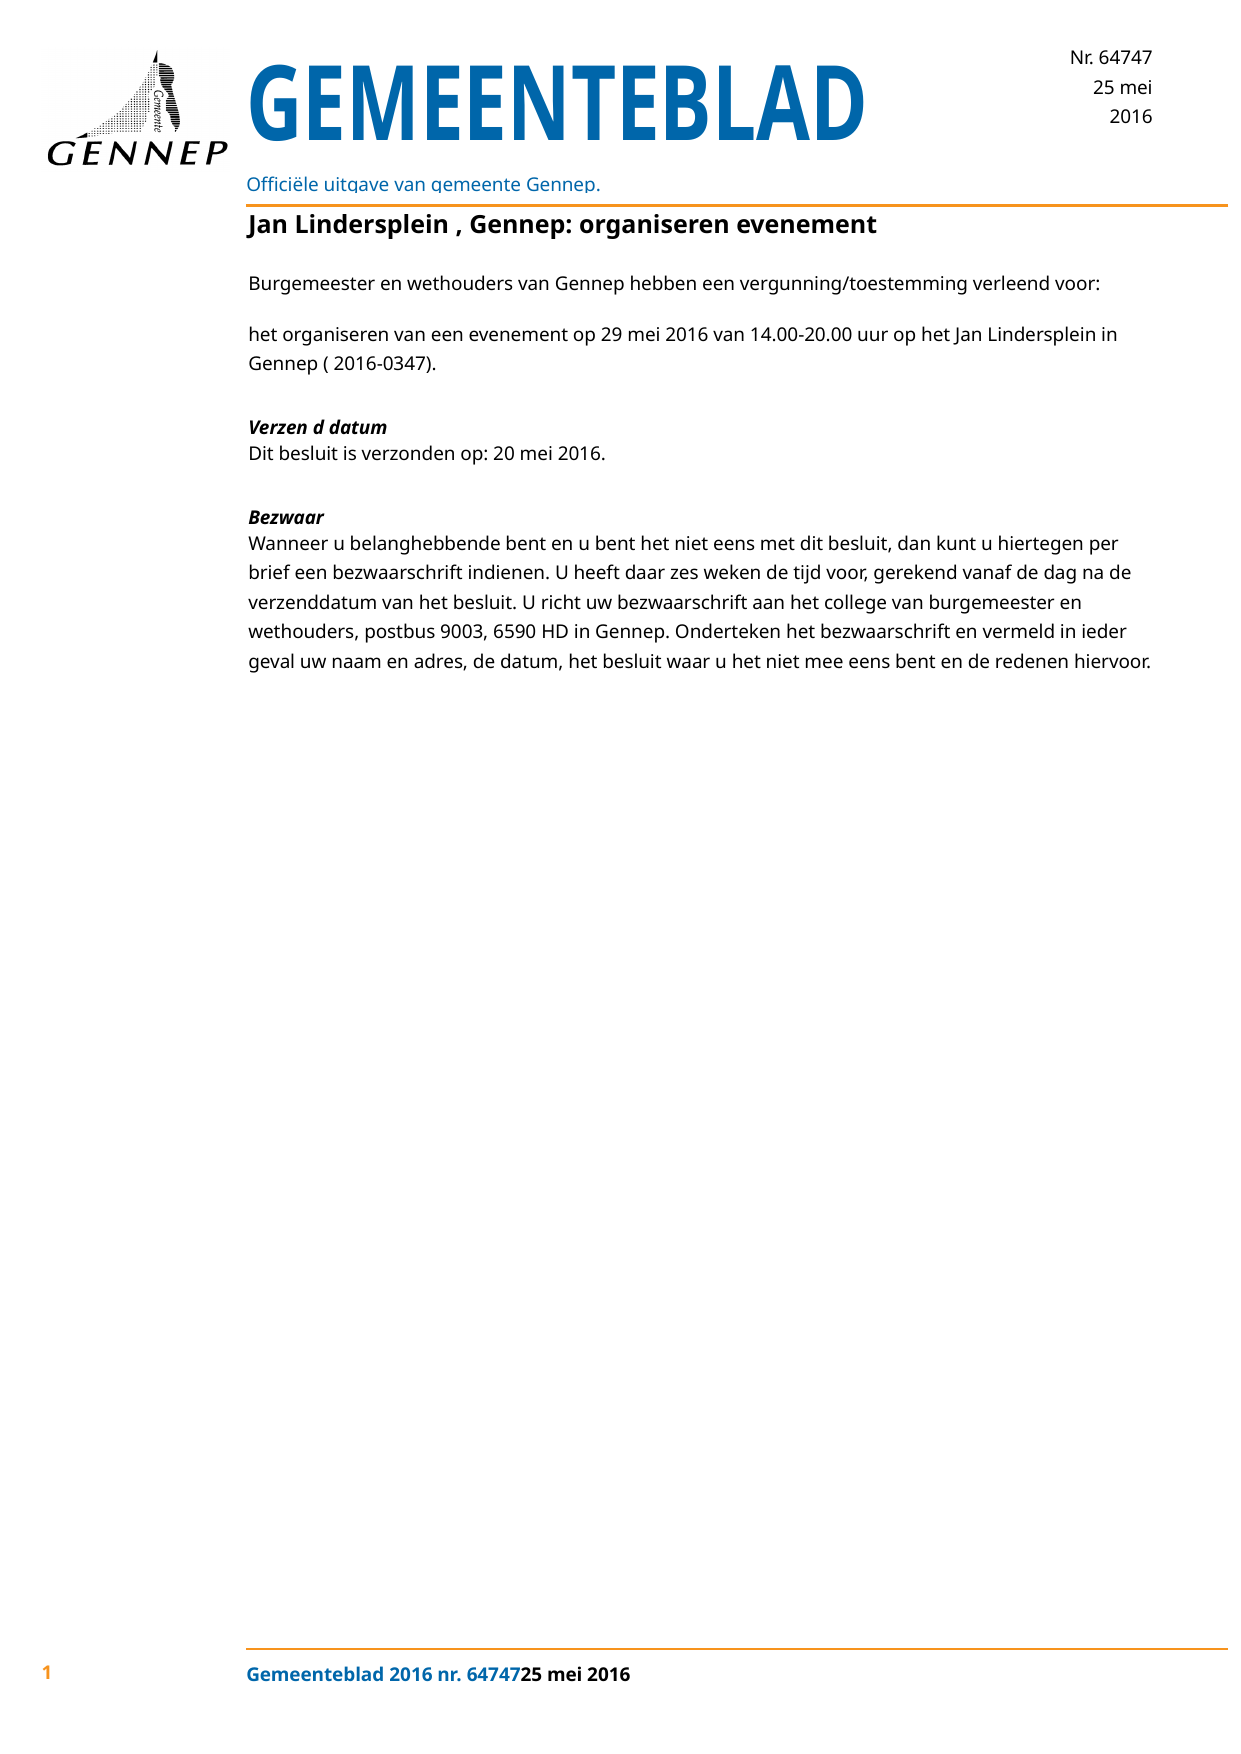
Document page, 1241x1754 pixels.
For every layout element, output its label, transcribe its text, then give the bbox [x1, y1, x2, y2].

text het organiseren van een evenement op 29 mei 2016 van 14.00-20.00 uur op het Jan Lindersplein in Gennep ( 2016-0347). [248, 321, 1152, 376]
picture [41, 47, 231, 172]
text Jan Lindersplein , Gennep: organiseren evenement [248, 207, 1152, 241]
text Dit besluit is verzonden op: 20 mei 2016. [248, 440, 1152, 466]
text Wanneer u belanghebbende bent en u bent het niet eens met dit besluit, dan kunt u hiertegen per brief een bezwaarschrift indienen. U heeft daar zes weken de tijd voor, gerekend vanaf de dag na de verzenddatum van het besluit. U richt uw bezwaarschrift aan het college van burgemeester en wethouders, postbus 9003, 6590 HD in Gennep. Onderteken het bezwaarschrift en vermeld in ieder geval uw naam en adres, de datum, het besluit waar u het niet mee eens bent en de redenen hiervoor. [248, 530, 1152, 674]
text Burgemeester en wethouders van Gennep hebben een vergunning/toestemming verleend voor: [248, 270, 1152, 296]
text Bezwaar [248, 504, 1152, 530]
text Verzen d datum [248, 414, 1152, 440]
